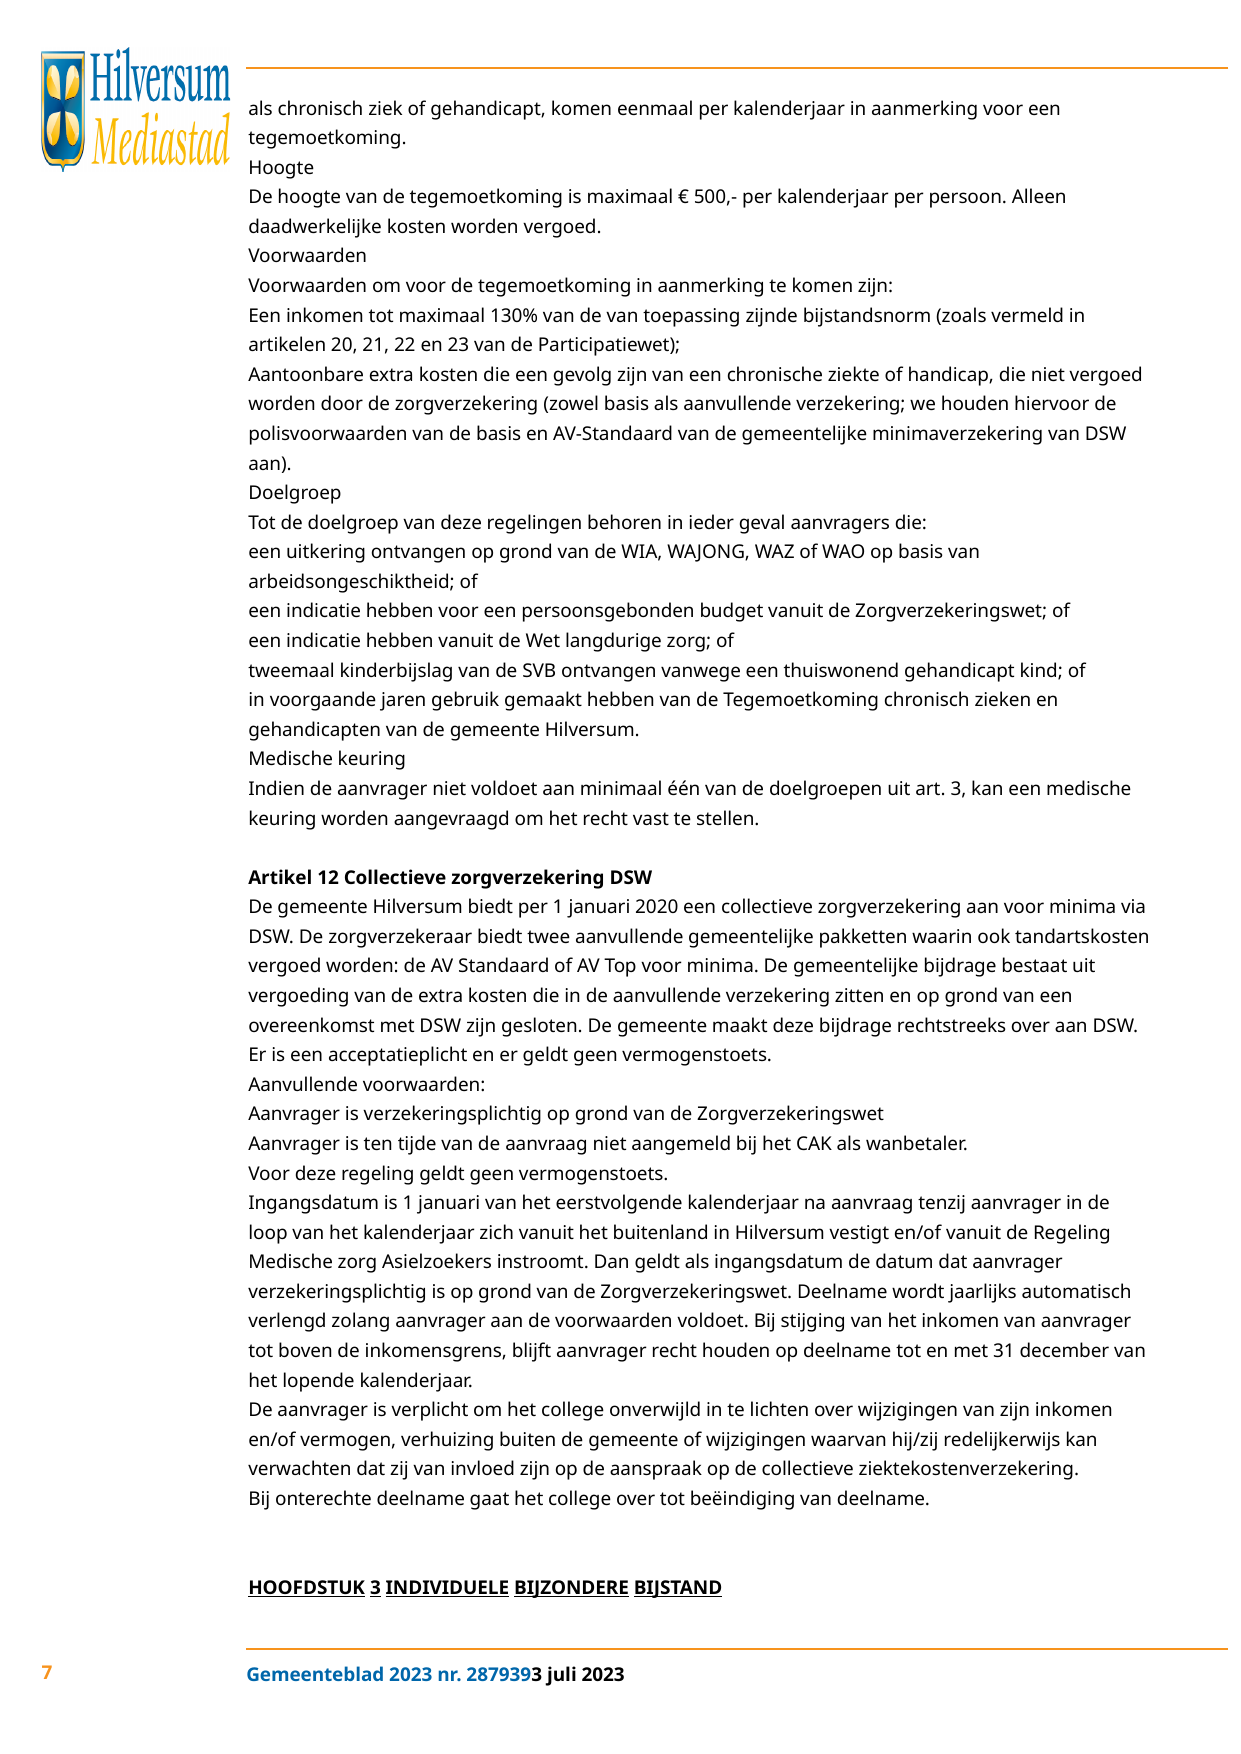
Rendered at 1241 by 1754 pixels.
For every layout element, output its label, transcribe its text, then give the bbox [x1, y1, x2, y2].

text Voorwaarden om voor de tegemoetkoming in aanmerking te komen zijn: [248, 272, 1152, 298]
text Voorwaarden [248, 243, 1152, 268]
text Hoogte [248, 154, 1152, 180]
text De gemeente Hilversum biedt per 1 januari 2020 een collectieve zorgverzekering aan voor minima via DSW. De zorgverzekeraar biedt twee aanvullende gemeentelijke pakketten waarin ook tandartskosten vergoed worden: de AV Standaard of AV Top voor minima. De gemeentelijke bijdrage bestaat uit vergoeding van de extra kosten die in de aanvullende verzekering zitten en op grond van een overeenkomst met DSW zijn gesloten. De gemeente maakt deze bijdrage rechtstreeks over aan DSW. Er is een acceptatieplicht en er geldt geen vermogenstoets. [248, 893, 1152, 1067]
text Doelgroep [248, 479, 1152, 505]
picture [41, 47, 231, 172]
text Aanvullende voorwaarden: [248, 1071, 1152, 1097]
text De aanvrager is verplicht om het college onverwijld in te lichten over wijzigingen van zijn inkomen en/of vermogen, verhuizing buiten de gemeente of wijzigingen waarvan hij/zij redelijkerwijs kan verwachten dat zij van invloed zijn op de aanspraak op de collectieve ziektekostenverzekering. [248, 1396, 1152, 1481]
text Een inkomen tot maximaal 130% van de van toepassing zijnde bijstandsnorm (zoals vermeld in artikelen 20, 21, 22 en 23 van de Participatiewet); [248, 302, 1152, 357]
text een indicatie hebben voor een persoonsgebonden budget vanuit de Zorgverzekeringswet; of [248, 598, 1152, 623]
text De hoogte van de tegemoetkoming is maximaal € 500,- per kalenderjaar per persoon. Alleen daadwerkelijke kosten worden vergoed. [248, 183, 1152, 239]
text HOOFDSTUK 3 INDIVIDUELE BIJZONDERE BIJSTAND [248, 1574, 1152, 1600]
text Tot de doelgroep van deze regelingen behoren in ieder geval aanvragers die: [248, 509, 1152, 535]
text Ingangsdatum is 1 januari van het eerstvolgende kalenderjaar na aanvraag tenzij aanvrager in de loop van het kalenderjaar zich vanuit het buitenland in Hilversum vestigt en/of vanuit de Regeling Medische zorg Asielzoekers instroomt. Dan geldt als ingangsdatum de datum dat aanvrager verzekeringsplichtig is op grond van de Zorgverzekeringswet. Deelname wordt jaarlijks automatisch verlengd zolang aanvrager aan de voorwaarden voldoet. Bij stijging van het inkomen van aanvrager tot boven de inkomensgrens, blijft aanvrager recht houden op deelname tot en met 31 december van het lopende kalenderjaar. [248, 1189, 1152, 1393]
text Aanvrager is verzekeringsplichtig op grond van de Zorgverzekeringswet [248, 1101, 1152, 1126]
text een indicatie hebben vanuit de Wet langdurige zorg; of [248, 627, 1152, 653]
text Aantoonbare extra kosten die een gevolg zijn van een chronische ziekte of handicap, die niet vergoed worden door de zorgverzekering (zowel basis als aanvullende verzekering; we houden hiervoor de polisvoorwaarden van de basis en AV-Standaard van de gemeentelijke minimaverzekering van DSW aan). [248, 361, 1152, 476]
text Medische keuring [248, 746, 1152, 771]
text in voorgaande jaren gebruik gemaakt hebben van de Tegemoetkoming chronisch zieken en gehandicapten van de gemeente Hilversum. [248, 686, 1152, 742]
text tweemaal kinderbijslag van de SVB ontvangen vanwege een thuiswonend gehandicapt kind; of [248, 657, 1152, 683]
text Bij onterechte deelname gaat het college over tot beëindiging van deelname. [248, 1485, 1152, 1511]
text Voor deze regeling geldt geen vermogenstoets. [248, 1160, 1152, 1186]
text als chronisch ziek of gehandicapt, komen eenmaal per kalenderjaar in aanmerking voor een tegemoetkoming. [248, 95, 1152, 150]
text Indien de aanvrager niet voldoet aan minimaal één van de doelgroepen uit art. 3, kan een medische keuring worden aangevraagd om het recht vast te stellen. [248, 775, 1152, 831]
text een uitkering ontvangen op grond van de WIA, WAJONG, WAZ of WAO op basis van arbeidsongeschiktheid; of [248, 538, 1152, 594]
text Artikel 12 Collectieve zorgverzekering DSW [248, 864, 1152, 890]
text Aanvrager is ten tijde van de aanvraag niet aangemeld bij het CAK als wanbetaler. [248, 1130, 1152, 1156]
